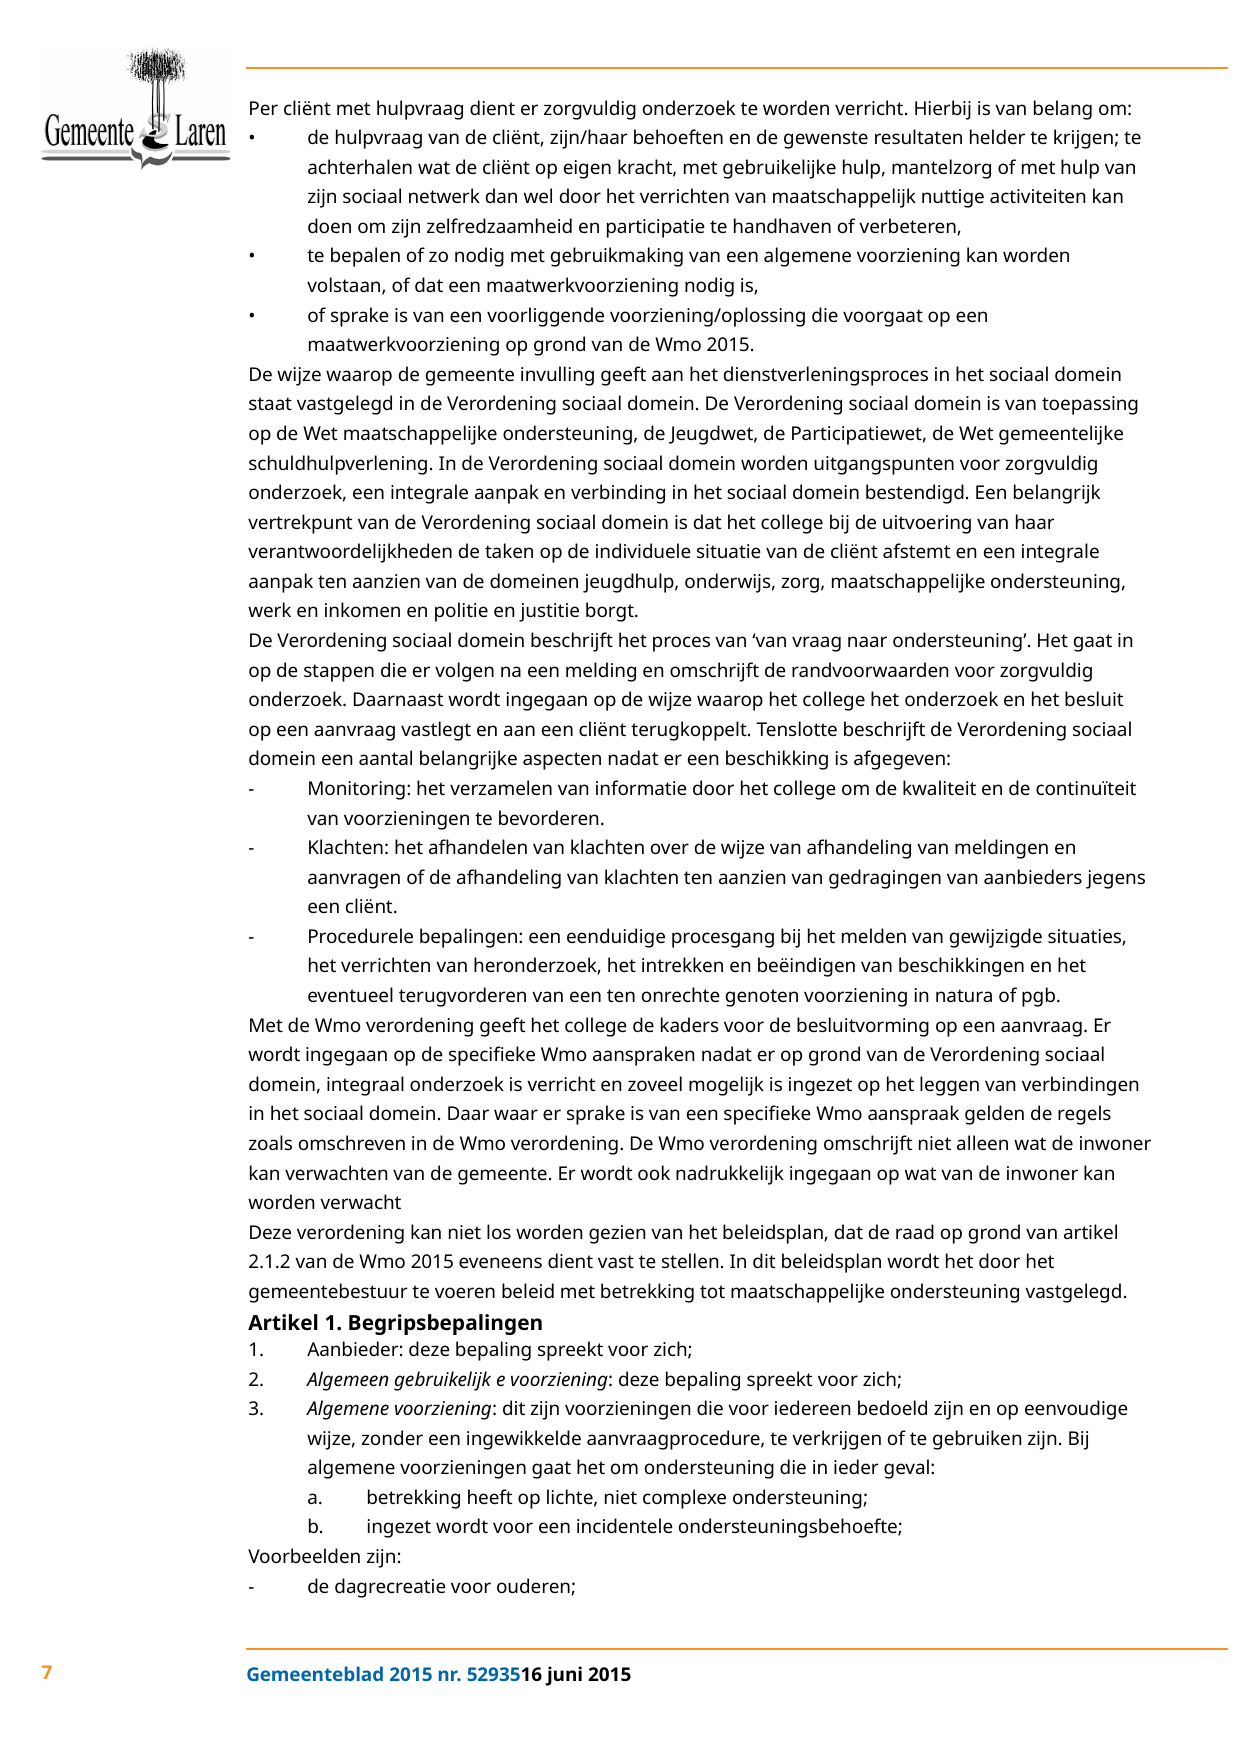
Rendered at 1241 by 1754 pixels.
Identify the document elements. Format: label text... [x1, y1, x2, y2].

picture [41, 47, 231, 172]
text Voorbeelden zijn: [248, 1543, 1152, 1569]
list Aanbieder: deze bepaling spreekt voor zich; [248, 1336, 1152, 1362]
list Monitoring: het verzamelen van informatie door het college om de kwaliteit en de continuïteit van voorzieningen te bevorderen. [248, 775, 1152, 831]
list betrekking heeft op lichte, niet complexe ondersteuning; [307, 1484, 1152, 1510]
list Klachten: het afhandelen van klachten over de wijze van afhandeling van meldingen en aanvragen of de afhandeling van klachten ten aanzien van gedragingen van aanbieders jegens een cliënt. [248, 834, 1152, 919]
list of sprake is van een voorliggende voorziening/oplossing die voorgaat op een maatwerkvoorziening op grond van de Wmo 2015. [248, 302, 1152, 357]
text Per cliënt met hulpvraag dient er zorgvuldig onderzoek te worden verricht. Hierbij is van belang om: [248, 95, 1152, 121]
text Artikel 1. Begripsbepalingen [248, 1308, 1152, 1336]
list Algemene voorziening: dit zijn voorzieningen die voor iedereen bedoeld zijn en op eenvoudige wijze, zonder een ingewikkelde aanvraagprocedure, te verkrijgen of te gebruiken zijn. Bij algemene voorzieningen gaat het om ondersteuning die in ieder geval: [248, 1395, 1152, 1480]
list de hulpvraag van de cliënt, zijn/haar behoeften en de gewenste resultaten helder te krijgen; te achterhalen wat de cliënt op eigen kracht, met gebruikelijke hulp, mantelzorg of met hulp van zijn sociaal netwerk dan wel door het verrichten van maatschappelijk nuttige activiteiten kan doen om zijn zelfredzaamheid en participatie te handhaven of verbeteren, [248, 124, 1152, 239]
list te bepalen of zo nodig met gebruikmaking van een algemene voorziening kan worden volstaan, of dat een maatwerkvoorziening nodig is, [248, 243, 1152, 298]
text De Verordening sociaal domein beschrijft het proces van ‘van vraag naar ondersteuning’. Het gaat in op de stappen die er volgen na een melding en omschrijft de randvoorwaarden voor zorgvuldig onderzoek. Daarnaast wordt ingegaan op de wijze waarop het college het onderzoek en het besluit op een aanvraag vastlegt en aan een cliënt terugkoppelt. Tenslotte beschrijft de Verordening sociaal domein een aantal belangrijke aspecten nadat er een beschikking is afgegeven: [248, 627, 1152, 771]
text Deze verordening kan niet los worden gezien van het beleidsplan, dat de raad op grond van artikel 2.1.2 van de Wmo 2015 eveneens dient vast te stellen. In dit beleidsplan wordt het door het gemeentebestuur te voeren beleid met betrekking tot maatschappelijke ondersteuning vastgelegd. [248, 1219, 1152, 1304]
text Met de Wmo verordening geeft het college de kaders voor de besluitvorming op een aanvraag. Er wordt ingegaan op de specifieke Wmo aanspraken nadat er op grond van de Verordening sociaal domein, integraal onderzoek is verricht en zoveel mogelijk is ingezet op het leggen van verbindingen in het sociaal domein. Daar waar er sprake is van een specifieke Wmo aanspraak gelden de regels zoals omschreven in de Wmo verordening. De Wmo verordening omschrijft niet alleen wat de inwoner kan verwachten van de gemeente. Er wordt ook nadrukkelijk ingegaan op wat van de inwoner kan worden verwacht [248, 1012, 1152, 1215]
list Algemeen gebruikelijk e voorziening: deze bepaling spreekt voor zich; [248, 1366, 1152, 1391]
text De wijze waarop de gemeente invulling geeft aan het dienstverleningsproces in het sociaal domein staat vastgelegd in de Verordening sociaal domein. De Verordening sociaal domein is van toepassing op de Wet maatschappelijke ondersteuning, de Jeugdwet, de Participatiewet, de Wet gemeentelijke schuldhulpverlening. In de Verordening sociaal domein worden uitgangspunten voor zorgvuldig onderzoek, een integrale aanpak en verbinding in het sociaal domein bestendigd. Een belangrijk vertrekpunt van de Verordening sociaal domein is dat het college bij de uitvoering van haar verantwoordelijkheden de taken op de individuele situatie van de cliënt afstemt en een integrale aanpak ten aanzien van de domeinen jeugdhulp, onderwijs, zorg, maatschappelijke ondersteuning, werk en inkomen en politie en justitie borgt. [248, 361, 1152, 623]
list ingezet wordt voor een incidentele ondersteuningsbehoefte; [307, 1514, 1152, 1539]
list de dagrecreatie voor ouderen; [248, 1573, 1152, 1598]
list Procedurele bepalingen: een eenduidige procesgang bij het melden van gewijzigde situaties, het verrichten van heronderzoek, het intrekken en beëindigen van beschikkingen en het eventueel terugvorderen van een ten onrechte genoten voorziening in natura of pgb. [248, 923, 1152, 1008]
